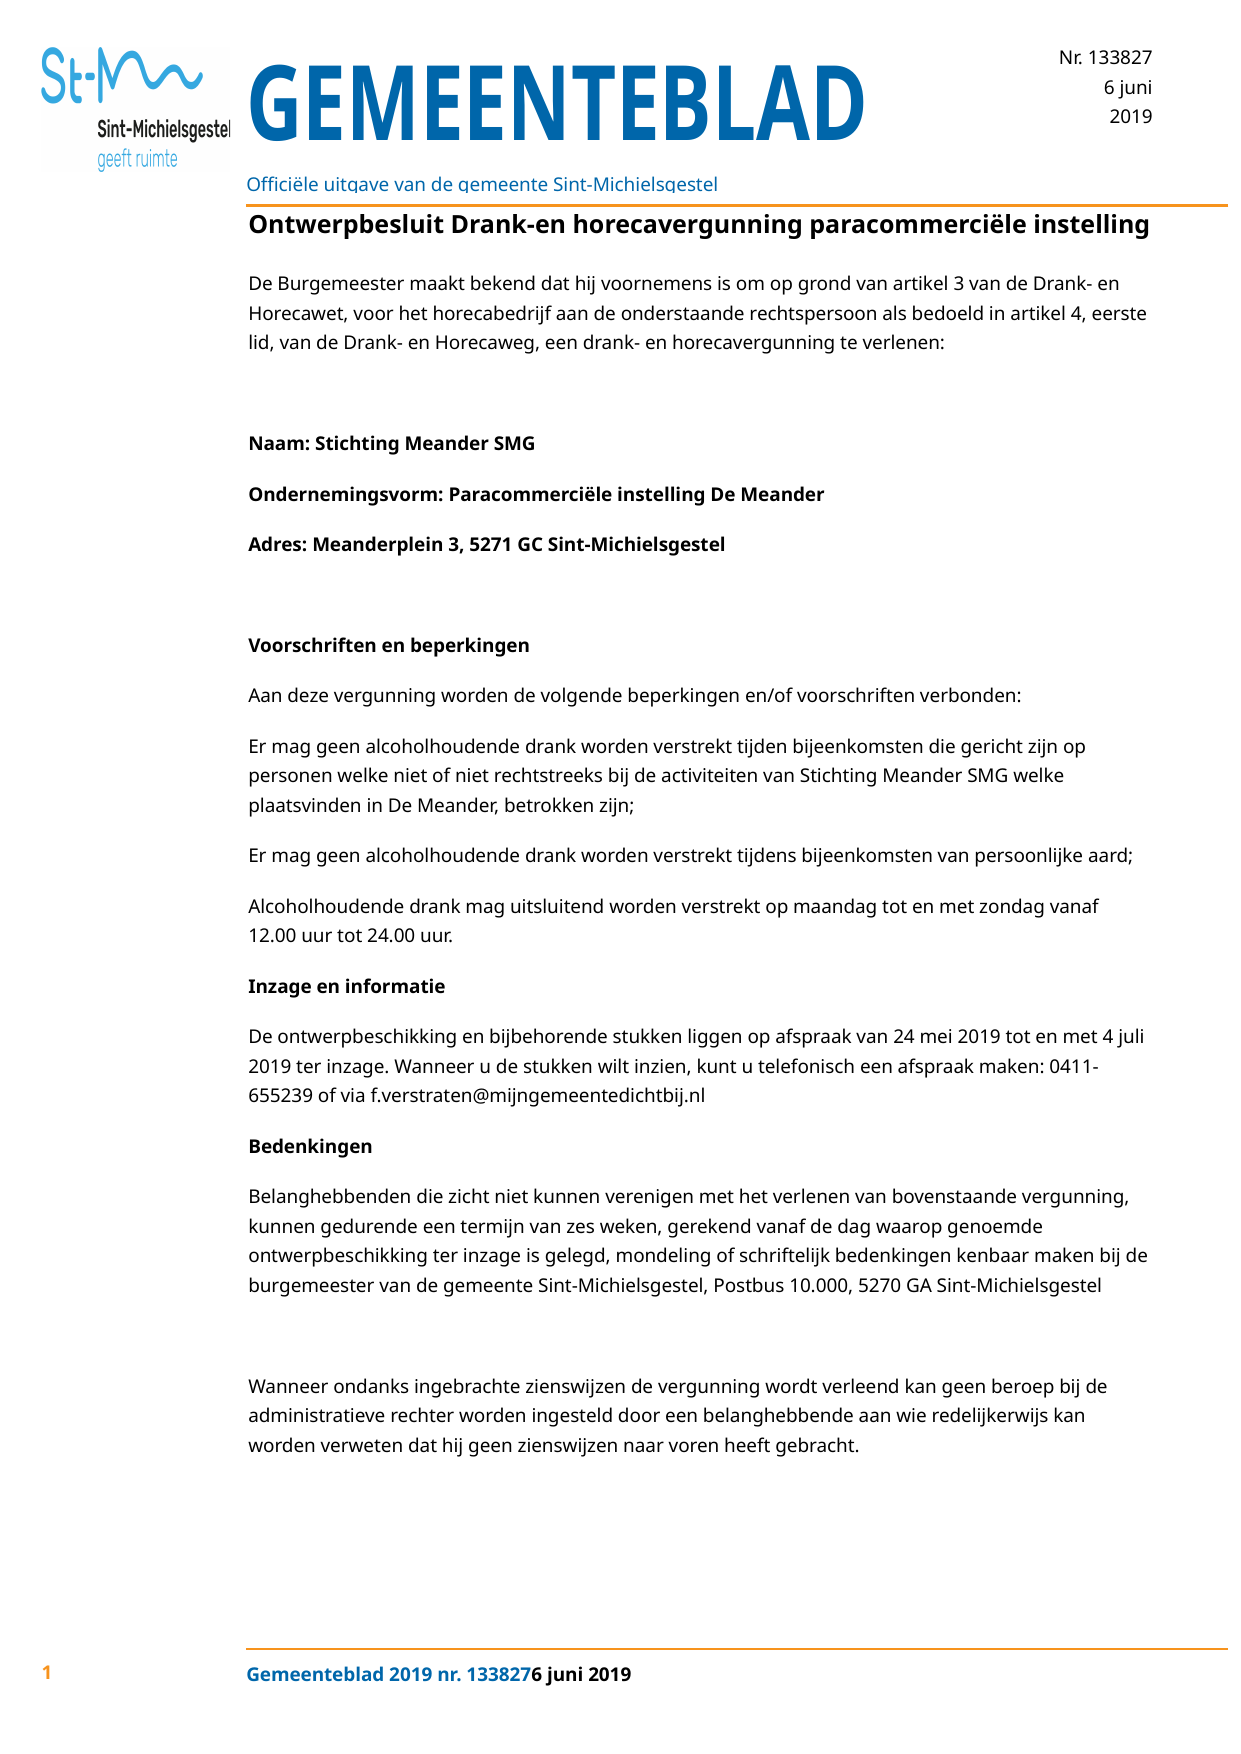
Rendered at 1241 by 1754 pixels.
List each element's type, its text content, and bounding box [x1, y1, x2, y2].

text Inzage en informatie [248, 973, 1152, 998]
text Adres: Meanderplein 3, 5271 GC Sint-Michielsgestel [248, 531, 1152, 557]
text Wanneer ondanks ingebrachte zienswijzen de vergunning wordt verleend kan geen beroep bij de administratieve rechter worden ingesteld door een belanghebbende aan wie redelijkerwijs kan worden verweten dat hij geen zienswijzen naar voren heeft gebracht. [248, 1373, 1152, 1458]
text Bedenkingen [248, 1133, 1152, 1158]
text Aan deze vergunning worden de volgende beperkingen en/of voorschriften verbonden: [248, 682, 1152, 708]
text Ondernemingsvorm: Paracommerciële instelling De Meander [248, 481, 1152, 506]
text Er mag geen alcoholhoudende drank worden verstrekt tijdens bijeenkomsten van persoonlijke aard; [248, 842, 1152, 868]
text Alcoholhoudende drank mag uitsluitend worden verstrekt op maandag tot en met zondag vanaf 12.00 uur tot 24.00 uur. [248, 893, 1152, 948]
text De Burgemeester maakt bekend dat hij voornemens is om op grond van artikel 3 van de Drank- en Horecawet, voor het horecabedrijf aan de onderstaande rechtspersoon als bedoeld in artikel 4, eerste lid, van de Drank- en Horecaweg, een drank- en horecavergunning te verlenen: [248, 270, 1152, 355]
text Er mag geen alcoholhoudende drank worden verstrekt tijden bijeenkomsten die gericht zijn op personen welke niet of niet rechtstreeks bij de activiteiten van Stichting Meander SMG welke plaatsvinden in De Meander, betrokken zijn; [248, 733, 1152, 818]
picture [41, 47, 231, 172]
text Naam: Stichting Meander SMG [248, 430, 1152, 456]
text Belanghebbenden die zicht niet kunnen verenigen met het verlenen van bovenstaande vergunning, kunnen gedurende een termijn van zes weken, gerekend vanaf de dag waarop genoemde ontwerpbeschikking ter inzage is gelegd, mondeling of schriftelijk bedenkingen kenbaar maken bij de burgemeester van de gemeente Sint-Michielsgestel, Postbus 10.000, 5270 GA Sint-Michielsgestel [248, 1183, 1152, 1298]
text Ontwerpbesluit Drank-en horecavergunning paracommerciële instelling [248, 207, 1152, 241]
text Voorschriften en beperkingen [248, 632, 1152, 658]
text De ontwerpbeschikking en bijbehorende stukken liggen op afspraak van 24 mei 2019 tot en met 4 juli 2019 ter inzage. Wanneer u de stukken wilt inzien, kunt u telefonisch een afspraak maken: 0411-655239 of via f.verstraten@mijngemeentedichtbij.nl [248, 1023, 1152, 1108]
